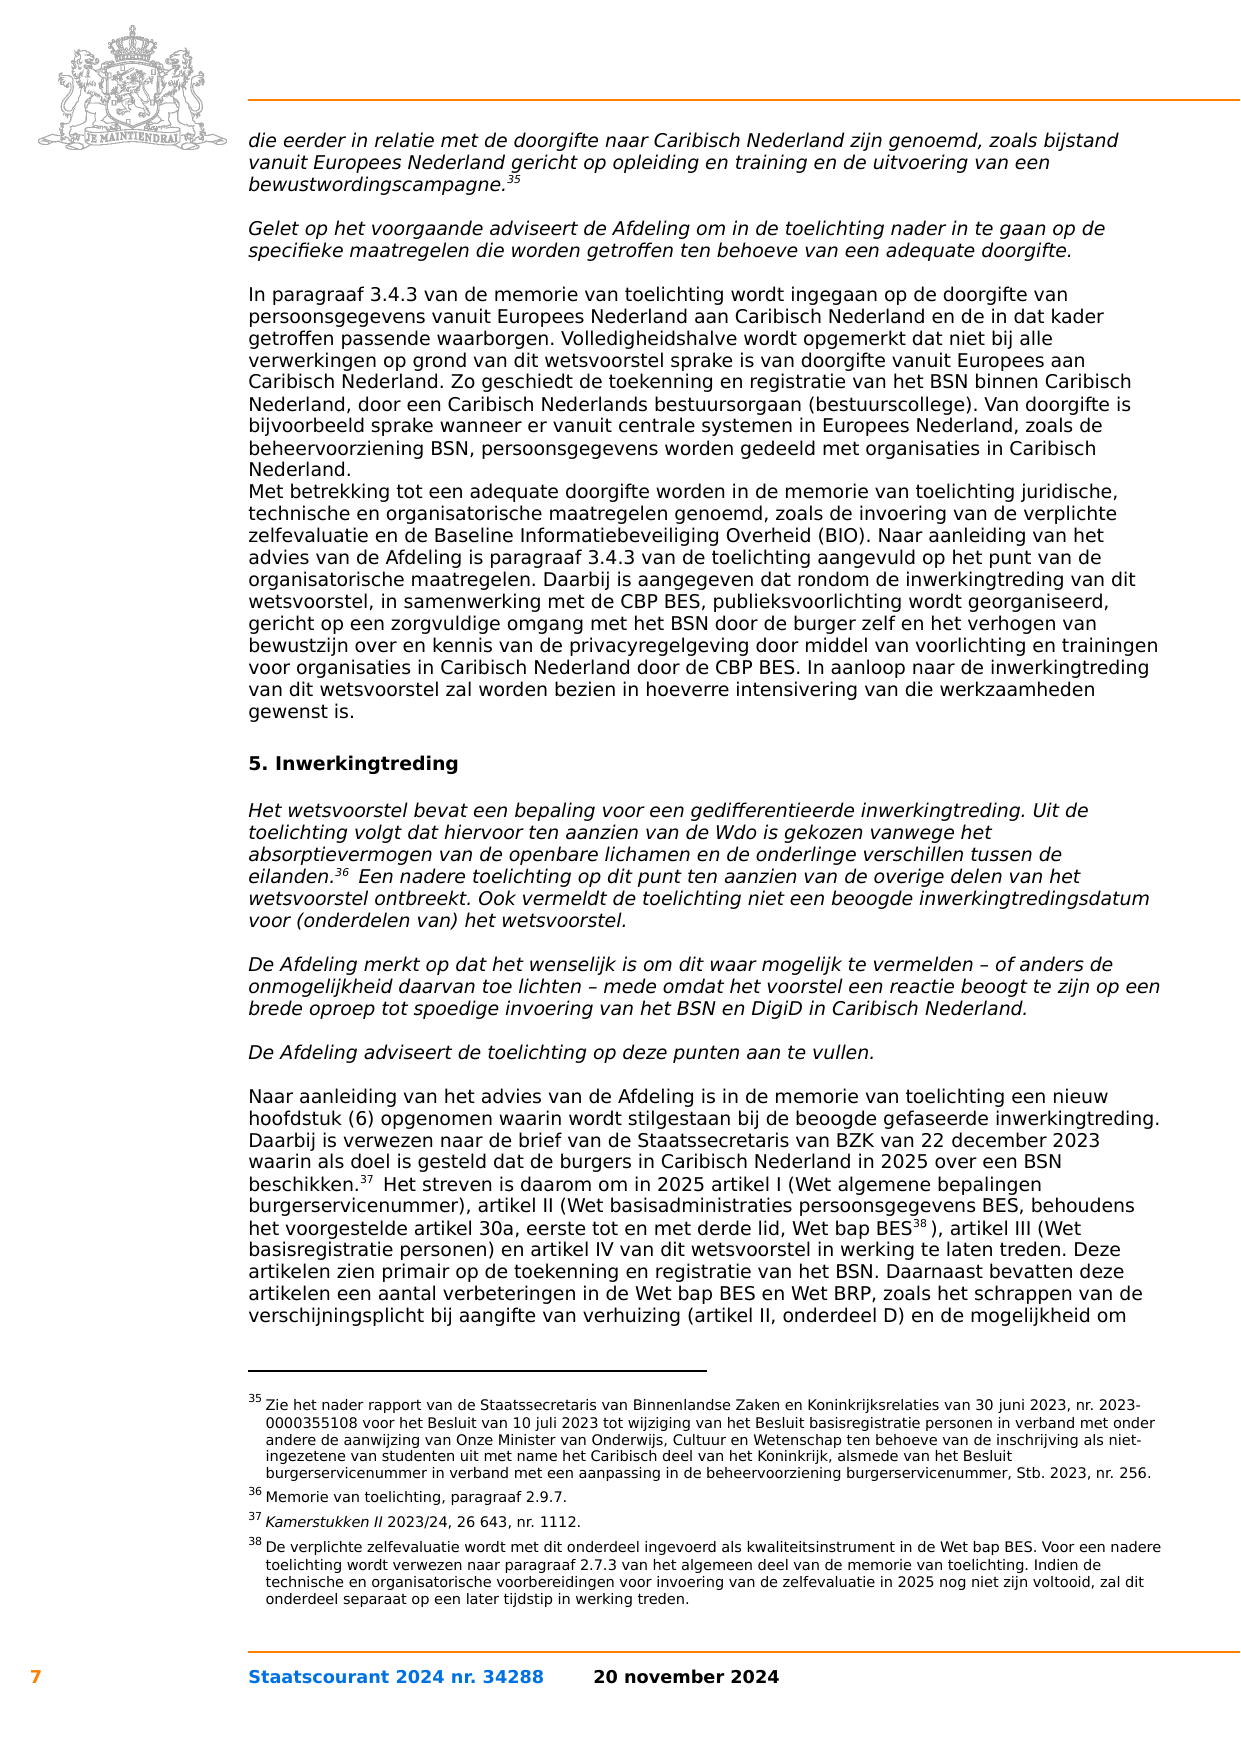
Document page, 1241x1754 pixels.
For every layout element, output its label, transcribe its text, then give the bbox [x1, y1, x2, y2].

text Naar aanleiding van het advies van de Afdeling is in de memorie van toelichting een nieuw hoofdstuk (6) opgenomen waarin wordt stilgestaan bij de beoogde gefaseerde inwerkingtreding. Daarbij is verwezen naar de brief van de Staatssecretaris van BZK van 22 december 2023 waarin als doel is gesteld dat de burgers in Caribisch Nederland in 2025 over een BSN beschikken. Het streven is daarom om in 2025 artikel I (Wet algemene bepalingen burgerservicenummer), artikel II (Wet basisadministraties persoonsgegevens BES, behoudens het voorgestelde artikel 30a, eerste tot en met derde lid, Wet bap BES), artikel III (Wet basisregistratie personen) en artikel IV van dit wetsvoorstel in werking te laten treden. Deze artikelen zien primair op de toekenning en registratie van het BSN. Daarnaast bevatten deze artikelen een aantal verbeteringen in de Wet bap BES en Wet BRP, zoals het schrappen van de verschijningsplicht bij aangifte van verhuizing (artikel II, onderdeel D) en de mogelijkheid om [248, 1086, 1163, 1327]
text Memorie van toelichting, paragraaf 2.9.7. [248, 1485, 1163, 1507]
text De Afdeling adviseert de toelichting op deze punten aan te vullen. [248, 1042, 1163, 1064]
text Zie het nader rapport van de Staatssecretaris van Binnenlandse Zaken en Koninkrijksrelaties van 30 juni 2023, nr. 2023-0000355108 voor het Besluit van 10 juli 2023 tot wijziging van het Besluit basisregistratie personen in verband met onder andere de aanwijzing van Onze Minister van Onderwijs, Cultuur en Wetenschap ten behoeve van de inschrijving als niet-ingezetene van studenten uit met name het Caribisch deel van het Koninkrijk, alsmede van het Besluit burgerservicenummer in verband met een aanpassing in de beheervoorziening burgerservicenummer, Stb. 2023, nr. 256. [248, 1393, 1163, 1482]
text De Afdeling merkt op dat het wenselijk is om dit waar mogelijk te vermelden – of anders de onmogelijkheid daarvan toe lichten – mede omdat het voorstel een reactie beoogt te zijn op een brede oproep tot spoedige invoering van het BSN en DigiD in Caribisch Nederland. [248, 954, 1163, 1020]
text Kamerstukken II 2023/24, 26 643, nr. 1112. [248, 1510, 1163, 1532]
picture [38, 25, 227, 150]
text Het wetsvoorstel bevat een bepaling voor een gedifferentieerde inwerkingtreding. Uit de toelichting volgt dat hiervoor ten aanzien van de Wdo is gekozen vanwege het absorptievermogen van de openbare lichamen en de onderlinge verschillen tussen de eilanden. Een nadere toelichting op dit punt ten aanzien van de overige delen van het wetsvoorstel ontbreekt. Ook vermeldt de toelichting niet een beoogde inwerkingtredingsdatum voor (onderdelen van) het wetsvoorstel. [248, 800, 1163, 932]
subtitle 5. Inwerkingtreding [248, 753, 1163, 775]
text De verplichte zelfevaluatie wordt met dit onderdeel ingevoerd als kwaliteitsinstrument in de Wet bap BES. Voor een nadere toelichting wordt verwezen naar paragraaf 2.7.3 van het algemeen deel van de memorie van toelichting. Indien de technische en organisatorische voorbereidingen voor invoering van de zelfevaluatie in 2025 nog niet zijn voltooid, zal dit onderdeel separaat op een later tijdstip in werking treden. [248, 1535, 1163, 1608]
text Met betrekking tot een adequate doorgifte worden in de memorie van toelichting juridische, technische en organisatorische maatregelen genoemd, zoals de invoering van de verplichte zelfevaluatie en de Baseline Informatiebeveiliging Overheid (BIO). Naar aanleiding van het advies van de Afdeling is paragraaf 3.4.3 van de toelichting aangevuld op het punt van de organisatorische maatregelen. Daarbij is aangegeven dat rondom de inwerkingtreding van dit wetsvoorstel, in samenwerking met de CBP BES, publieksvoorlichting wordt georganiseerd, gericht op een zorgvuldige omgang met het BSN door de burger zelf en het verhogen van bewustzijn over en kennis van de privacyregelgeving door middel van voorlichting en trainingen voor organisaties in Caribisch Nederland door de CBP BES. In aanloop naar de inwerkingtreding van dit wetsvoorstel zal worden bezien in hoeverre intensivering van die werkzaamheden gewenst is. [248, 481, 1163, 723]
text die eerder in relatie met de doorgifte naar Caribisch Nederland zijn genoemd, zoals bijstand vanuit Europees Nederland gericht op opleiding en training en de uitvoering van een bewustwordingscampagne. [248, 130, 1163, 196]
text In paragraaf 3.4.3 van de memorie van toelichting wordt ingegaan op de doorgifte van persoonsgegevens vanuit Europees Nederland aan Caribisch Nederland en de in dat kader getroffen passende waarborgen. Volledigheidshalve wordt opgemerkt dat niet bij alle verwerkingen op grond van dit wetsvoorstel sprake is van doorgifte vanuit Europees aan Caribisch Nederland. Zo geschiedt de toekenning en registratie van het BSN binnen Caribisch Nederland, door een Caribisch Nederlands bestuursorgaan (bestuurscollege). Van doorgifte is bijvoorbeeld sprake wanneer er vanuit centrale systemen in Europees Nederland, zoals de beheervoorziening BSN, persoonsgegevens worden gedeeld met organisaties in Caribisch Nederland. [248, 283, 1163, 481]
text Gelet op het voorgaande adviseert de Afdeling om in de toelichting nader in te gaan op de specifieke maatregelen die worden getroffen ten behoeve van een adequate doorgifte. [248, 218, 1163, 262]
